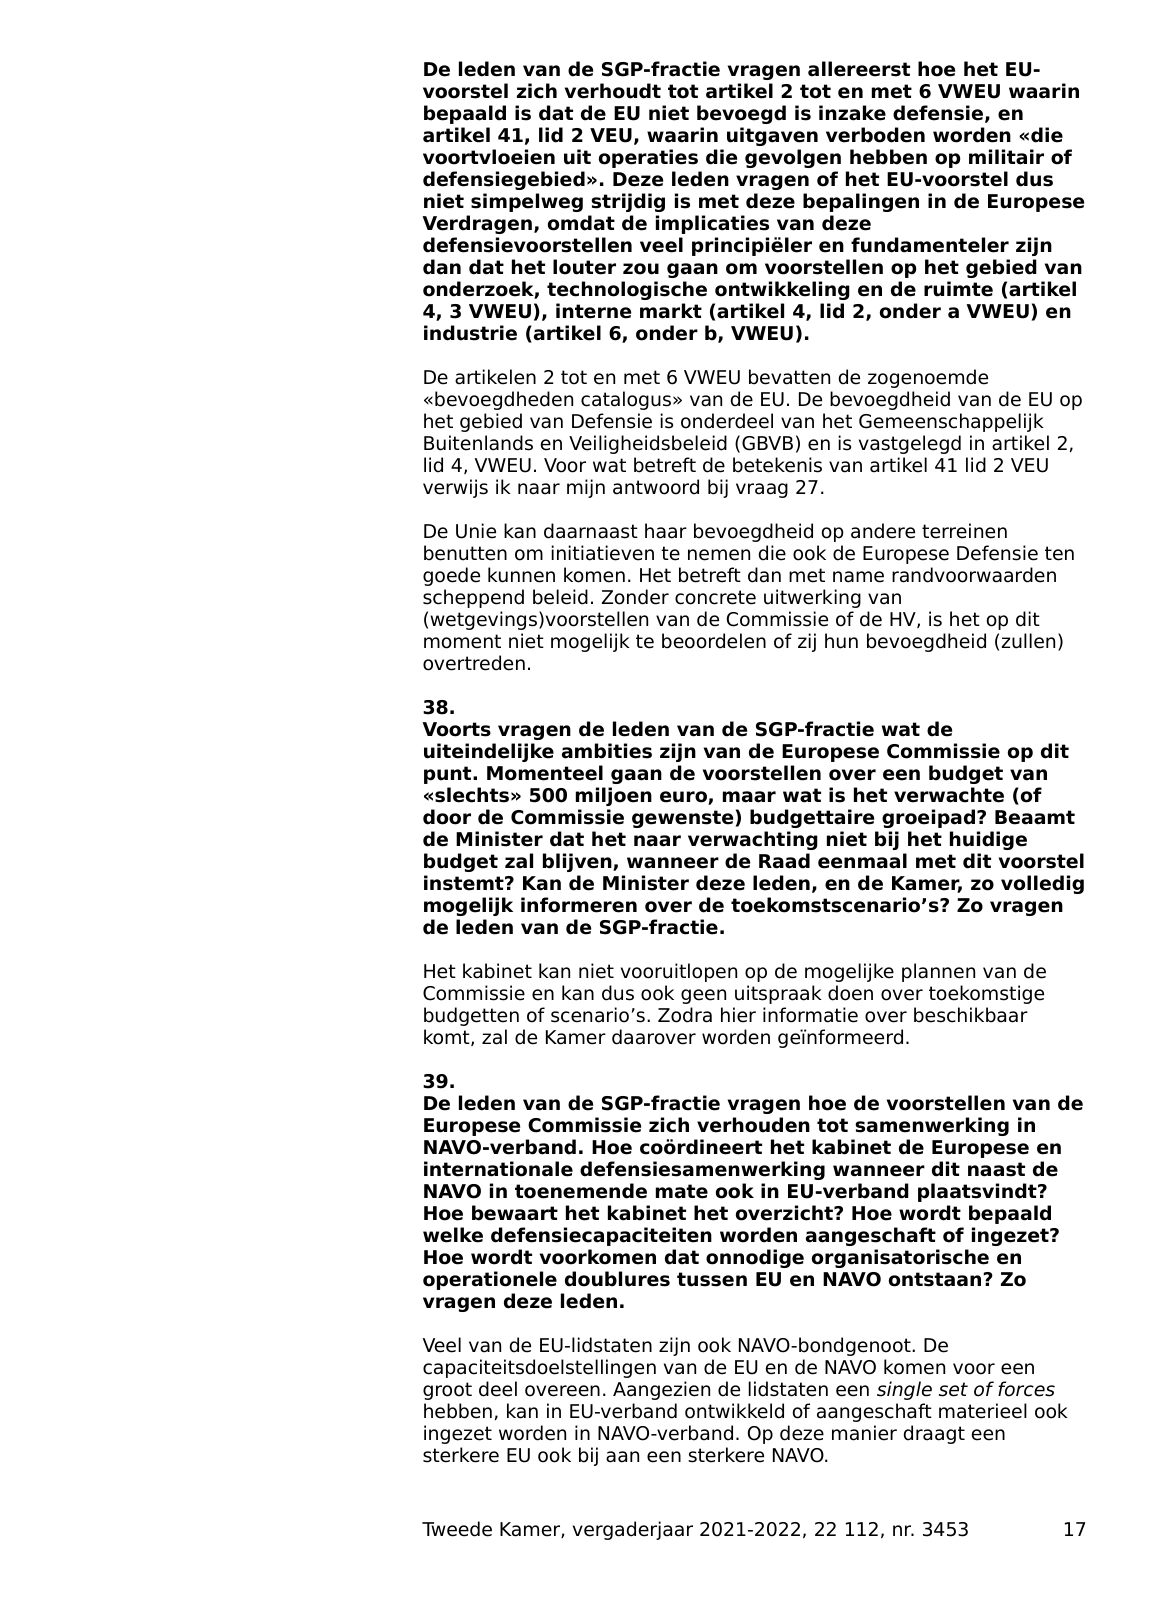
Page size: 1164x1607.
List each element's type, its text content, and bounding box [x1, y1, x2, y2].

text Veel van de EU-lidstaten zijn ook NAVO-bondgenoot. De capaciteitsdoelstellingen van de EU en de NAVO komen voor een groot deel overeen. Aangezien de lidstaten een single set of forces hebben, kan in EU-verband ontwikkeld of aangeschaft materieel ook ingezet worden in NAVO-verband. Op deze manier draagt een sterkere EU ook bij aan een sterkere NAVO. [422, 1335, 1087, 1467]
text 38. [422, 697, 1087, 719]
text De Unie kan daarnaast haar bevoegdheid op andere terreinen benutten om initiatieven te nemen die ook de Europese Defensie ten goede kunnen komen. Het betreft dan met name randvoorwaarden scheppend beleid. Zonder concrete uitwerking van (wetgevings)voorstellen van de Commissie of de HV, is het op dit moment niet mogelijk te beoordelen of zij hun bevoegdheid (zullen) overtreden. [422, 521, 1087, 675]
text De leden van de SGP-fractie vragen hoe de voorstellen van de Europese Commissie zich verhouden tot samenwerking in NAVO-verband. Hoe coördineert het kabinet de Europese en internationale defensiesamenwerking wanneer dit naast de NAVO in toenemende mate ook in EU-verband plaatsvindt? Hoe bewaart het kabinet het overzicht? Hoe wordt bepaald welke defensiecapaciteiten worden aangeschaft of ingezet? Hoe wordt voorkomen dat onnodige organisatorische en operationele doublures tussen EU en NAVO ontstaan? Zo vragen deze leden. [422, 1093, 1087, 1313]
text Voorts vragen de leden van de SGP-fractie wat de uiteindelijke ambities zijn van de Europese Commissie op dit punt. Momenteel gaan de voorstellen over een budget van «slechts» 500 miljoen euro, maar wat is het verwachte (of door de Commissie gewenste) budgettaire groeipad? Beaamt de Minister dat het naar verwachting niet bij het huidige budget zal blijven, wanneer de Raad eenmaal met dit voorstel instemt? Kan de Minister deze leden, en de Kamer, zo volledig mogelijk informeren over de toekomstscenario’s? Zo vragen de leden van de SGP-fractie. [422, 719, 1087, 939]
text Het kabinet kan niet vooruitlopen op de mogelijke plannen van de Commissie en kan dus ook geen uitspraak doen over toekomstige budgetten of scenario’s. Zodra hier informatie over beschikbaar komt, zal de Kamer daarover worden geïnformeerd. [422, 961, 1087, 1049]
text De artikelen 2 tot en met 6 VWEU bevatten de zogenoemde «bevoegdheden catalogus» van de EU. De bevoegdheid van de EU op het gebied van Defensie is onderdeel van het Gemeenschappelijk Buitenlands en Veiligheidsbeleid (GBVB) en is vastgelegd in artikel 2, lid 4, VWEU. Voor wat betreft de betekenis van artikel 41 lid 2 VEU verwijs ik naar mijn antwoord bij vraag 27. [422, 367, 1087, 499]
text 39. [422, 1071, 1087, 1093]
text De leden van de SGP-fractie vragen allereerst hoe het EU-voorstel zich verhoudt tot artikel 2 tot en met 6 VWEU waarin bepaald is dat de EU niet bevoegd is inzake defensie, en artikel 41, lid 2 VEU, waarin uitgaven verboden worden «die voortvloeien uit operaties die gevolgen hebben op militair of defensiegebied». Deze leden vragen of het EU-voorstel dus niet simpelweg strijdig is met deze bepalingen in de Europese Verdragen, omdat de implicaties van deze defensievoorstellen veel principiëler en fundamenteler zijn dan dat het louter zou gaan om voorstellen op het gebied van onderzoek, technologische ontwikkeling en de ruimte (artikel 4, 3 VWEU), interne markt (artikel 4, lid 2, onder a VWEU) en industrie (artikel 6, onder b, VWEU). [422, 59, 1087, 345]
